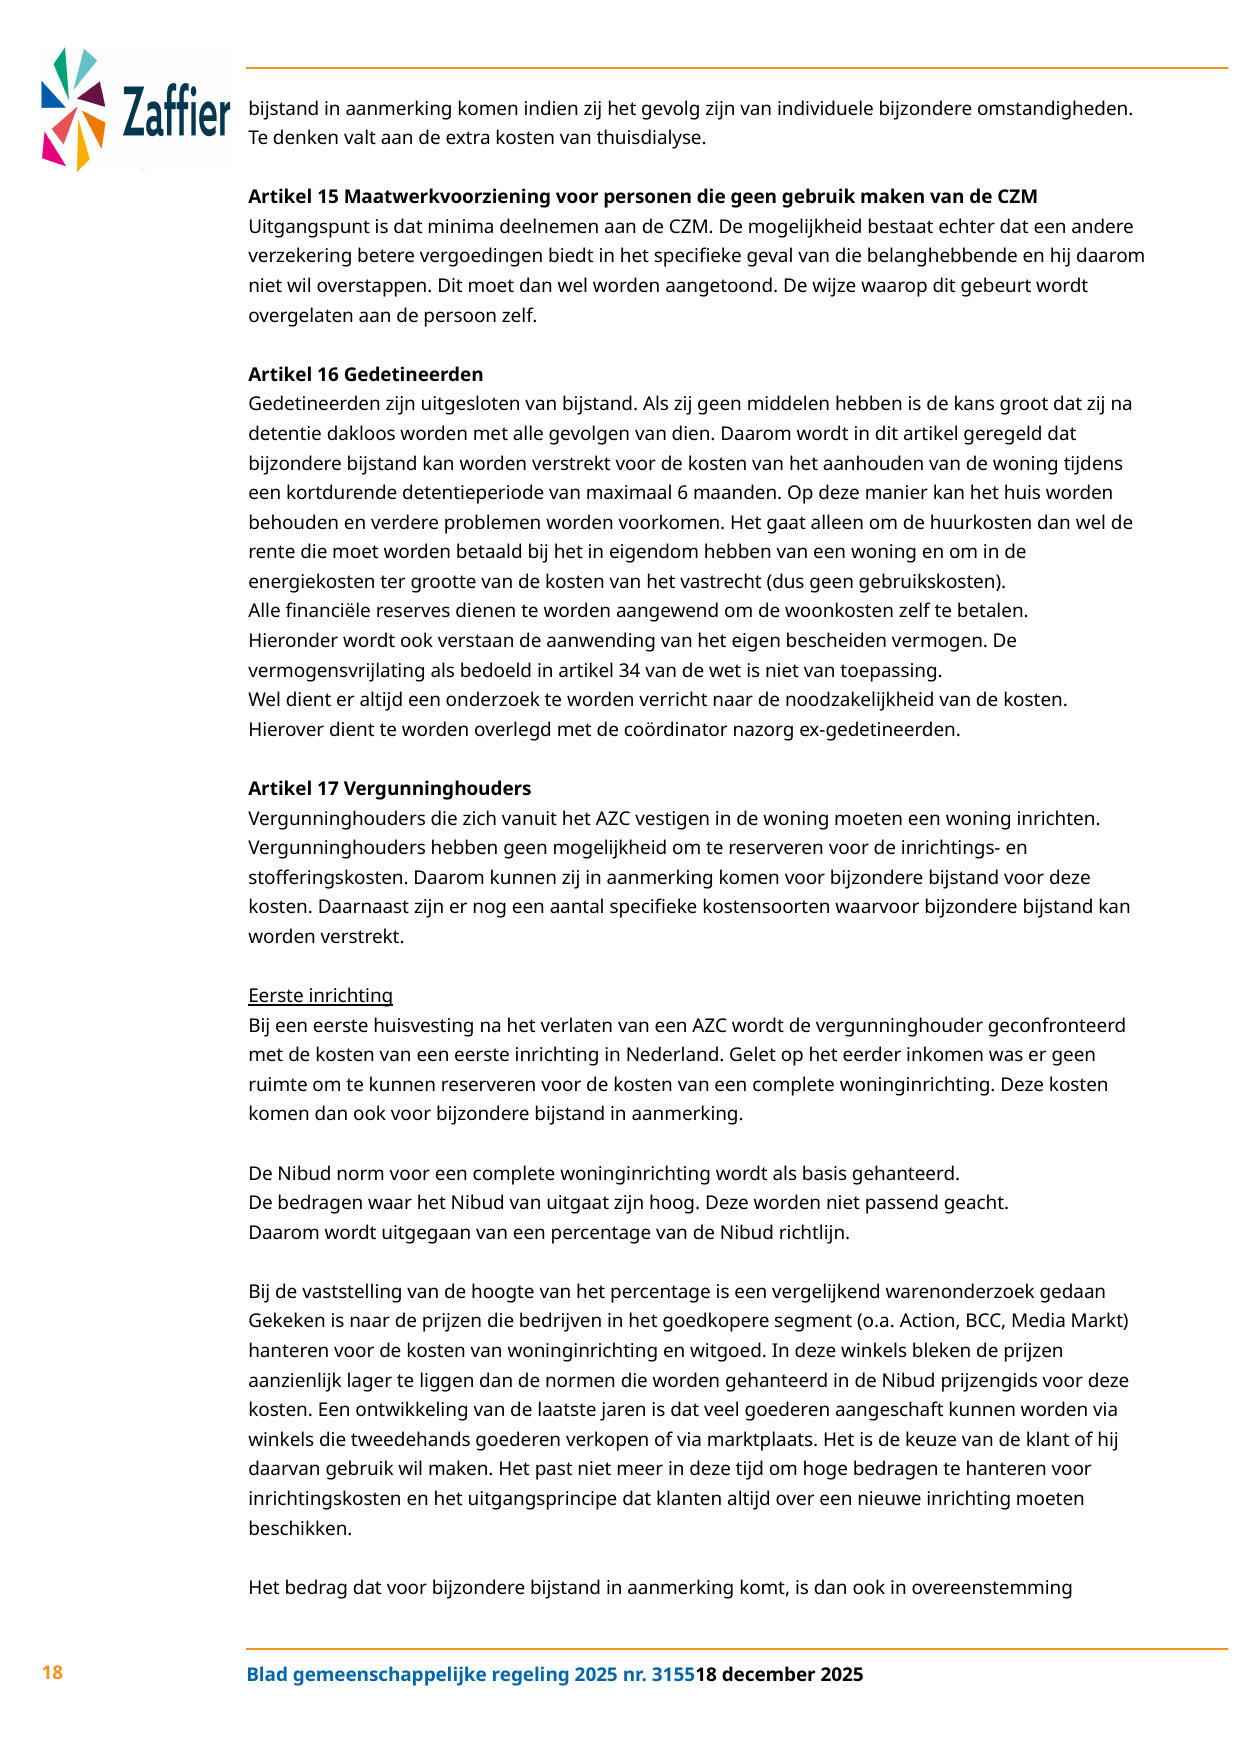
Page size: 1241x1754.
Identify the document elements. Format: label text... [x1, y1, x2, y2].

text Hieronder wordt ook verstaan de aanwending van het eigen bescheiden vermogen. De vermogensvrijlating als bedoeld in artikel 34 van de wet is niet van toepassing. [248, 627, 1152, 683]
picture [41, 47, 231, 172]
text Wel dient er altijd een onderzoek te worden verricht naar de noodzakelijkheid van de kosten. [248, 686, 1152, 712]
text Alle financiële reserves dienen te worden aangewend om de woonkosten zelf te betalen. [248, 598, 1152, 623]
text Hierover dient te worden overlegd met de coördinator nazorg ex-gedetineerden. [248, 716, 1152, 742]
text Bij de vaststelling van de hoogte van het percentage is een vergelijkend warenonderzoek gedaan Gekeken is naar de prijzen die bedrijven in het goedkopere segment (o.a. Action, BCC, Media Markt) [248, 1278, 1152, 1333]
text Uitgangspunt is dat minima deelnemen aan de CZM. De mogelijkheid bestaat echter dat een andere verzekering betere vergoedingen biedt in het specifieke geval van die belanghebbende en hij daarom niet wil overstappen. Dit moet dan wel worden aangetoond. De wijze waarop dit gebeurt wordt overgelaten aan de persoon zelf. [248, 213, 1152, 328]
text bijstand in aanmerking komen indien zij het gevolg zijn van individuele bijzondere omstandigheden. Te denken valt aan de extra kosten van thuisdialyse. [248, 95, 1152, 150]
text De Nibud norm voor een complete woninginrichting wordt als basis gehanteerd. [248, 1160, 1152, 1186]
text Vergunninghouders hebben geen mogelijkheid om te reserveren voor de inrichtings- en stofferingskosten. Daarom kunnen zij in aanmerking komen voor bijzondere bijstand voor deze kosten. Daarnaast zijn er nog een aantal specifieke kostensoorten waarvoor bijzondere bijstand kan worden verstrekt. [248, 834, 1152, 949]
text De bedragen waar het Nibud van uitgaat zijn hoog. Deze worden niet passend geacht. [248, 1189, 1152, 1215]
text Daarom wordt uitgegaan van een percentage van de Nibud richtlijn. [248, 1219, 1152, 1245]
text Eerste inrichting [248, 982, 1152, 1008]
text Artikel 17 Vergunninghouders [248, 775, 1152, 801]
text Vergunninghouders die zich vanuit het AZC vestigen in de woning moeten een woning inrichten. [248, 805, 1152, 831]
text Het bedrag dat voor bijzondere bijstand in aanmerking komt, is dan ook in overeenstemming [248, 1574, 1152, 1600]
text hanteren voor de kosten van woninginrichting en witgoed. In deze winkels bleken de prijzen aanzienlijk lager te liggen dan de normen die worden gehanteerd in de Nibud prijzengids voor deze kosten. Een ontwikkeling van de laatste jaren is dat veel goederen aangeschaft kunnen worden via winkels die tweedehands goederen verkopen of via marktplaats. Het is de keuze van de klant of hij daarvan gebruik wil maken. Het past niet meer in deze tijd om hoge bedragen te hanteren voor inrichtingskosten en het uitgangsprincipe dat klanten altijd over een nieuwe inrichting moeten beschikken. [248, 1337, 1152, 1541]
text Artikel 15 Maatwerkvoorziening voor personen die geen gebruik maken van de CZM [248, 183, 1152, 209]
text Artikel 16 Gedetineerden [248, 361, 1152, 387]
text Bij een eerste huisvesting na het verlaten van een AZC wordt de vergunninghouder geconfronteerd met de kosten van een eerste inrichting in Nederland. Gelet op het eerder inkomen was er geen ruimte om te kunnen reserveren voor de kosten van een complete woninginrichting. Deze kosten komen dan ook voor bijzondere bijstand in aanmerking. [248, 1012, 1152, 1126]
text Gedetineerden zijn uitgesloten van bijstand. Als zij geen middelen hebben is de kans groot dat zij na detentie dakloos worden met alle gevolgen van dien. Daarom wordt in dit artikel geregeld dat bijzondere bijstand kan worden verstrekt voor de kosten van het aanhouden van de woning tijdens een kortdurende detentieperiode van maximaal 6 maanden. Op deze manier kan het huis worden behouden en verdere problemen worden voorkomen. Het gaat alleen om de huurkosten dan wel de rente die moet worden betaald bij het in eigendom hebben van een woning en om in de energiekosten ter grootte van de kosten van het vastrecht (dus geen gebruikskosten). [248, 391, 1152, 594]
